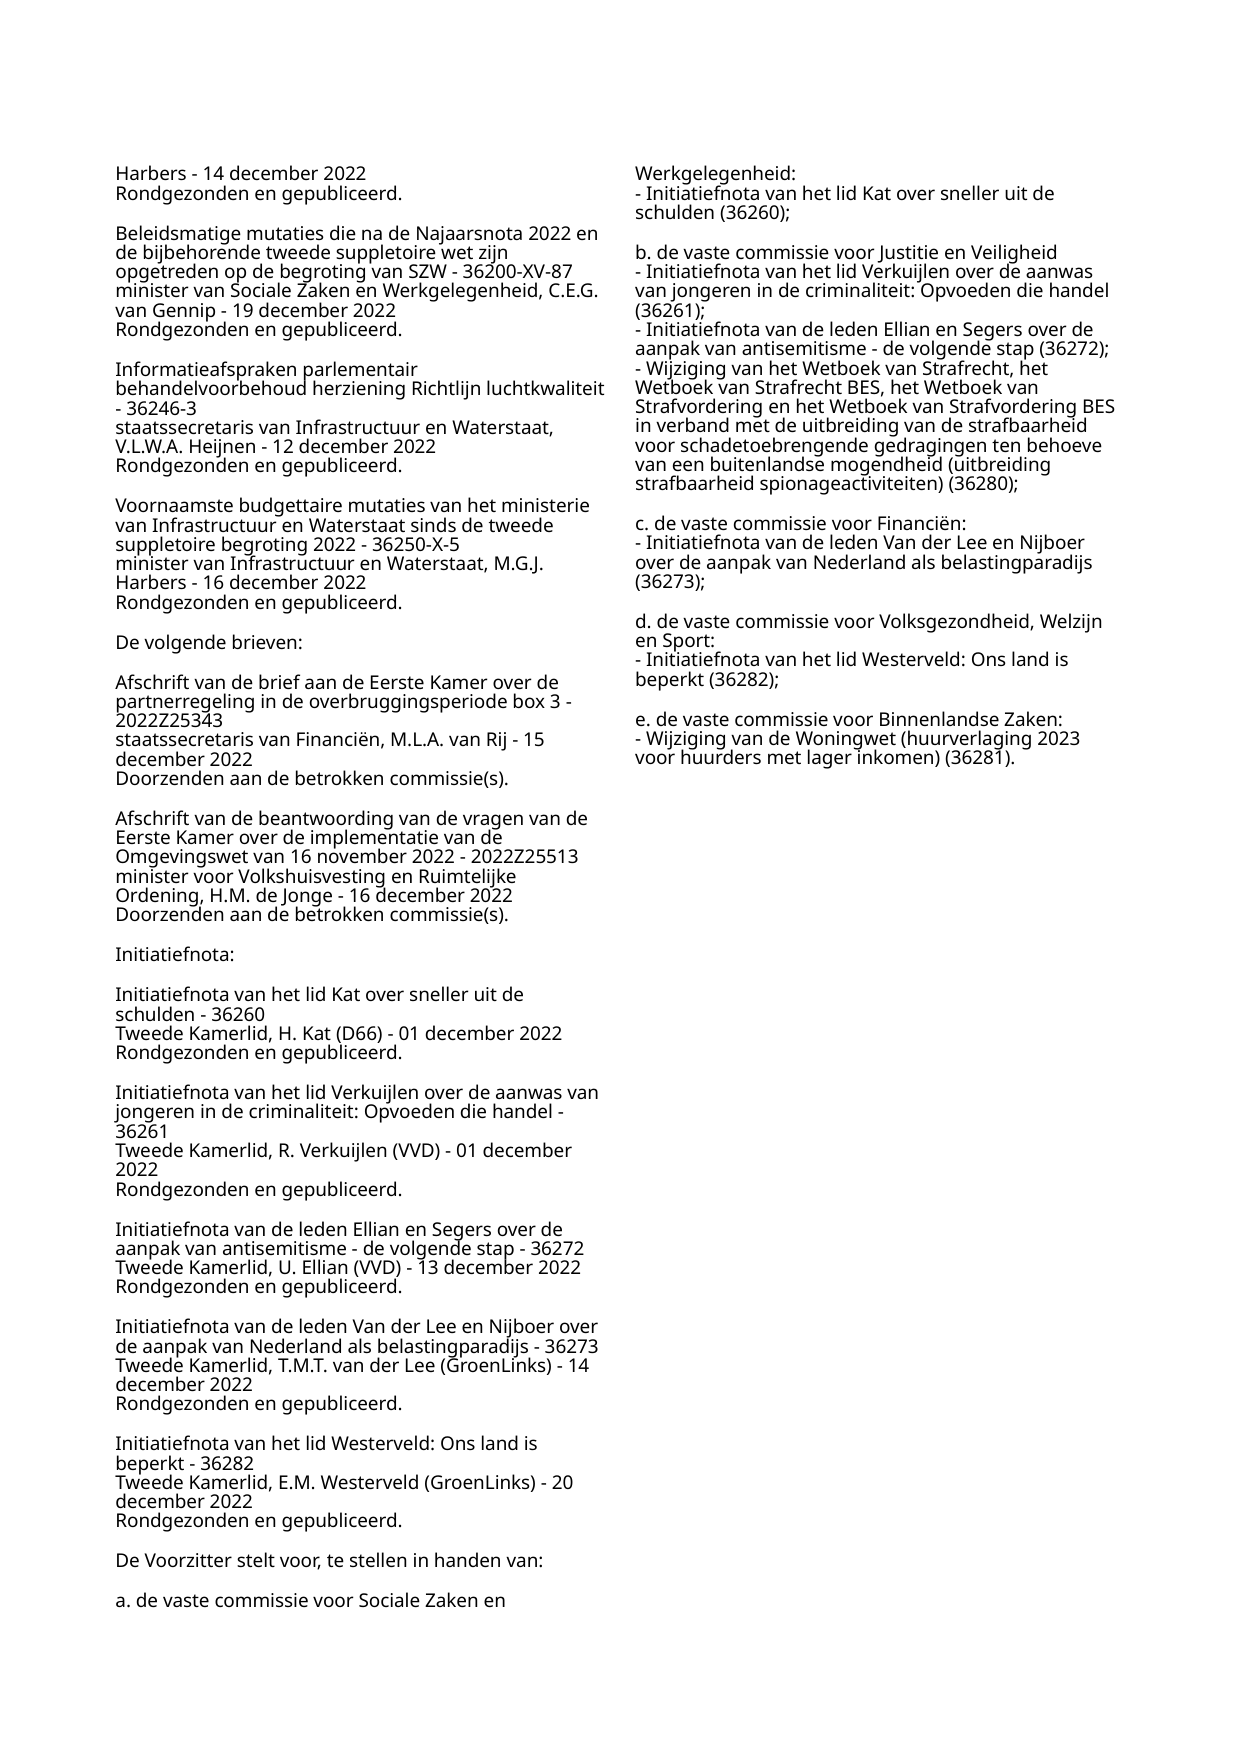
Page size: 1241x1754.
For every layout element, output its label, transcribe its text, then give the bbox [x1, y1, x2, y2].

text e. de vaste commissie voor Binnenlandse Zaken: [635, 711, 1125, 730]
text b. de vaste commissie voor Justitie en Veiligheid [635, 244, 1125, 263]
text Tweede Kamerlid, U. Ellian (VVD) - 13 december 2022 [115, 1259, 605, 1278]
text c. de vaste commissie voor Financiën: [635, 515, 1125, 534]
text - Initiatiefnota van de leden Ellian en Segers over de aanpak van antisemitisme - de volgende stap (36272); [635, 321, 1125, 359]
text - Initiatiefnota van de leden Van der Lee en Nijboer over de aanpak van Nederland als belastingparadijs (36273); [635, 534, 1125, 592]
text - Wijziging van de Woningwet (huurverlaging 2023 voor huurders met lager inkomen) (36281). [635, 730, 1125, 768]
text De volgende brieven: [115, 634, 605, 653]
text a. de vaste commissie voor Sociale Zaken en [115, 1592, 605, 1612]
text Initiatiefnota van de leden Ellian en Segers over de aanpak van antisemitisme - de volgende stap - 36272 [115, 1221, 605, 1259]
text Informatieafspraken parlementair behandelvoorbehoud herziening Richtlijn luchtkwaliteit - 36246-3 [115, 361, 605, 419]
text Initiatiefnota van het lid Verkuijlen over de aanwas van jongeren in de criminaliteit: Opvoeden die handel - 36261 [115, 1084, 605, 1142]
text Tweede Kamerlid, T.M.T. van der Lee (GroenLinks) - 14 december 2022 [115, 1357, 605, 1395]
text Rondgezonden en gepubliceerd. [115, 1181, 605, 1200]
text minister van Infrastructuur en Waterstaat, M.G.J. Harbers - 16 december 2022 [115, 555, 605, 594]
text Afschrift van de beantwoording van de vragen van de Eerste Kamer over de implementatie van de Omgevingswet van 16 november 2022 - 2022Z25513 [115, 810, 605, 868]
text Afschrift van de brief aan de Eerste Kamer over de partnerregeling in de overbruggingsperiode box 3 - 2022Z25343 [115, 674, 605, 731]
text Voornaamste budgettaire mutaties van het ministerie van Infrastructuur en Waterstaat sinds de tweede suppletoire begroting 2022 - 36250-X-5 [115, 497, 605, 555]
text Tweede Kamerlid, E.M. Westerveld (GroenLinks) - 20 december 2022 [115, 1474, 605, 1512]
text staatssecretaris van Infrastructuur en Waterstaat, V.L.W.A. Heijnen - 12 december 2022 [115, 419, 605, 457]
text Initiatiefnota: [115, 946, 605, 966]
text Initiatiefnota van het lid Kat over sneller uit de schulden - 36260 [115, 986, 605, 1025]
text Rondgezonden en gepubliceerd. [115, 457, 605, 477]
text Rondgezonden en gepubliceerd. [115, 1278, 605, 1298]
text minister voor Volkshuisvesting en Ruimtelijke Ordening, H.M. de Jonge - 16 december 2022 [115, 868, 605, 906]
text - Wijziging van het Wetboek van Strafrecht, het Wetboek van Strafrecht BES, het Wetboek van Strafvordering en het Wetboek van Strafvordering BES in verband met de uitbreiding van de strafbaarheid voor schadetoebrengende gedragingen ten behoeve van een buitenlandse mogendheid (uitbreiding strafbaarheid spionageactiviteiten) (36280); [635, 359, 1125, 494]
text Rondgezonden en gepubliceerd. [115, 594, 605, 613]
text Rondgezonden en gepubliceerd. [115, 1395, 605, 1415]
text - Initiatiefnota van het lid Westerveld: Ons land is beperkt (36282); [635, 651, 1125, 690]
text Doorzenden aan de betrokken commissie(s). [115, 770, 605, 789]
text De Voorzitter stelt voor, te stellen in handen van: [115, 1552, 605, 1572]
text Tweede Kamerlid, R. Verkuijlen (VVD) - 01 december 2022 [115, 1142, 605, 1181]
text Initiatiefnota van de leden Van der Lee en Nijboer over de aanpak van Nederland als belastingparadijs - 36273 [115, 1318, 605, 1357]
text Rondgezonden en gepubliceerd. [115, 1044, 605, 1063]
text Harbers - 14 december 2022 [115, 165, 605, 184]
text Rondgezonden en gepubliceerd. [115, 1512, 605, 1532]
text d. de vaste commissie voor Volksgezondheid, Welzijn en Sport: [635, 613, 1125, 651]
text - Initiatiefnota van het lid Verkuijlen over de aanwas van jongeren in de criminaliteit: Opvoeden die handel (36261); [635, 263, 1125, 321]
text Tweede Kamerlid, H. Kat (D66) - 01 december 2022 [115, 1025, 605, 1044]
text minister van Sociale Zaken en Werkgelegenheid, C.E.G. van Gennip - 19 december 2022 [115, 282, 605, 321]
text Doorzenden aan de betrokken commissie(s). [115, 906, 605, 926]
text Initiatiefnota van het lid Westerveld: Ons land is beperkt - 36282 [115, 1435, 605, 1474]
text Werkgelegenheid: [635, 165, 1125, 184]
text Beleidsmatige mutaties die na de Najaarsnota 2022 en de bijbehorende tweede suppletoire wet zijn opgetreden op de begroting van SZW - 36200-XV-87 [115, 224, 605, 282]
text - Initiatiefnota van het lid Kat over sneller uit de schulden (36260); [635, 184, 1125, 223]
text staatssecretaris van Financiën, M.L.A. van Rij - 15 december 2022 [115, 731, 605, 770]
text Rondgezonden en gepubliceerd. [115, 184, 605, 204]
text Rondgezonden en gepubliceerd. [115, 321, 605, 340]
